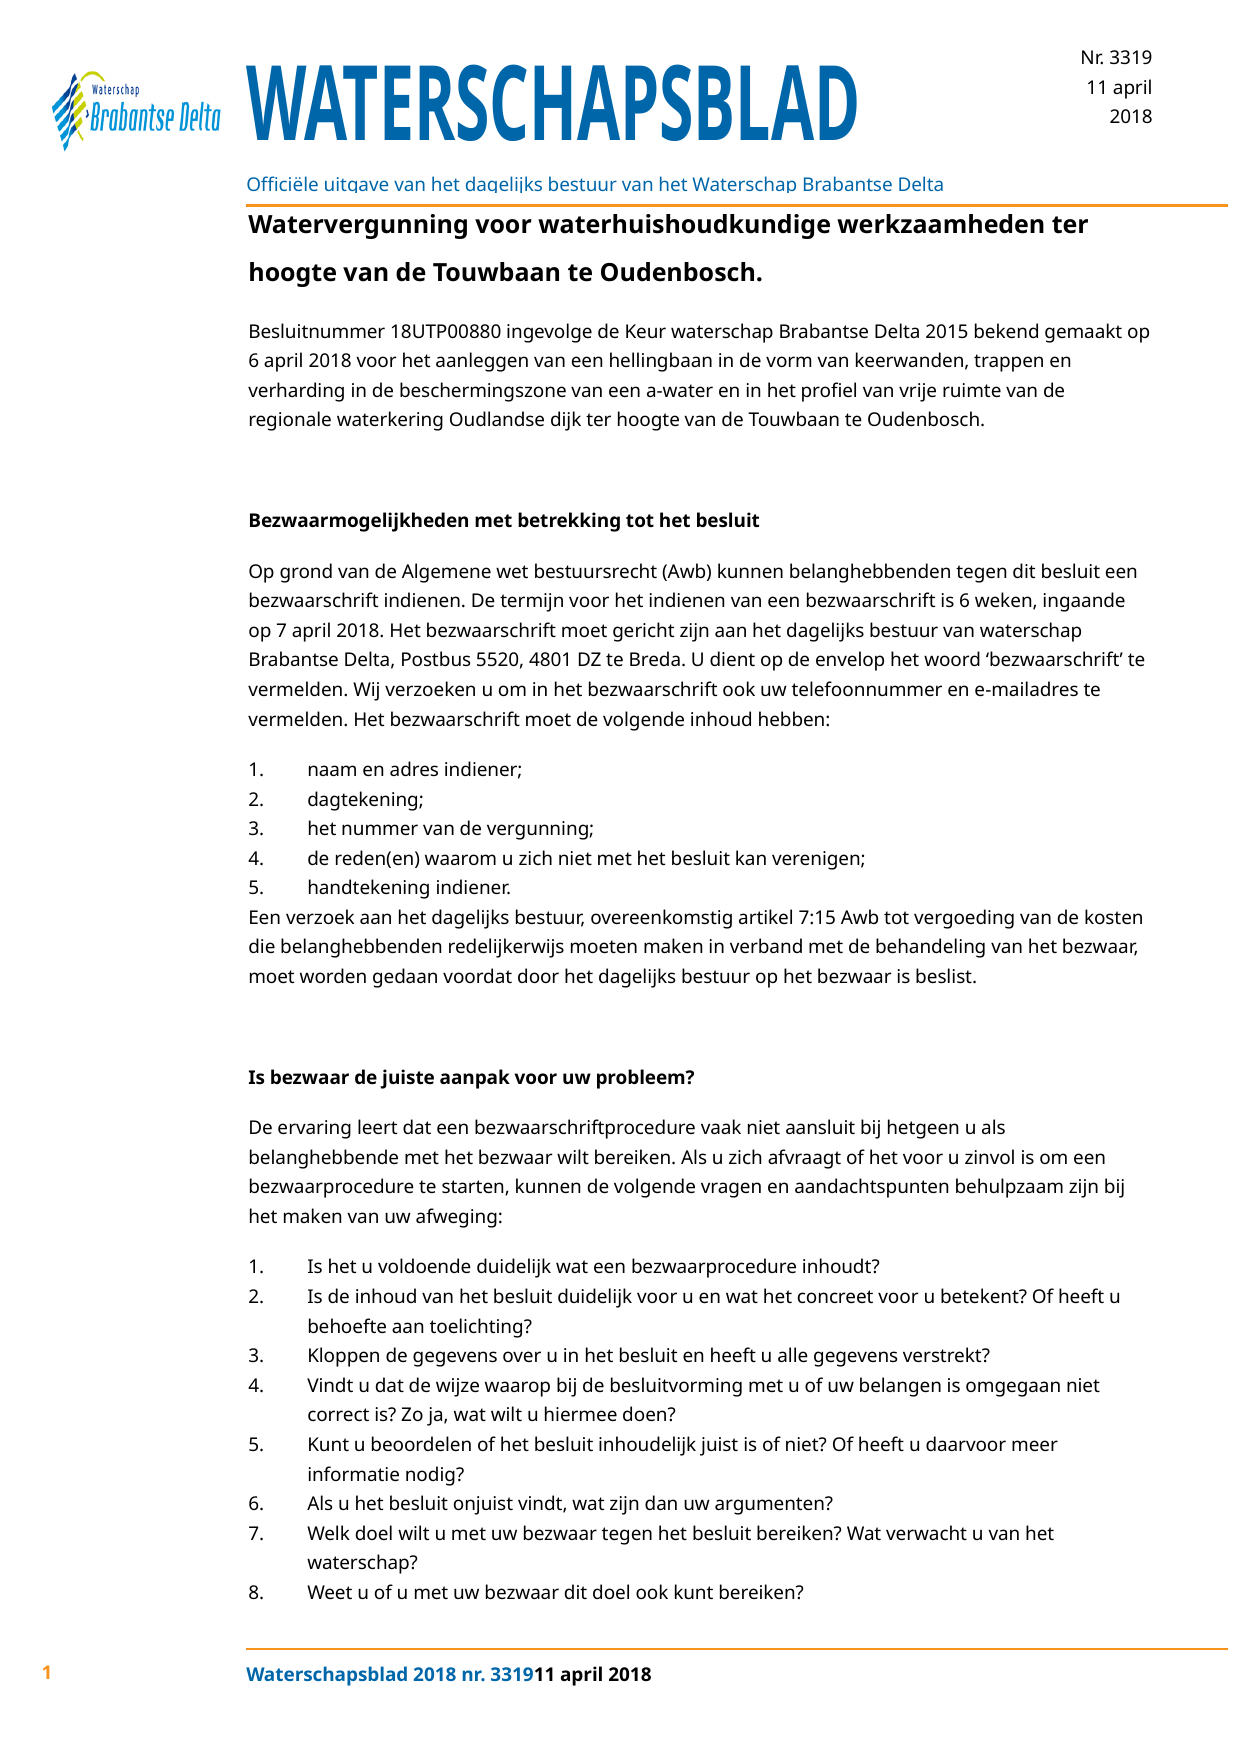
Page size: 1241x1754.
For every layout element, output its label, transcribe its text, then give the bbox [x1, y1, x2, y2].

text Besluitnummer 18UTP00880 ingevolge de Keur waterschap Brabantse Delta 2015 bekend gemaakt op 6 april 2018 voor het aanleggen van een hellingbaan in de vorm van keerwanden, trappen en verharding in de beschermingszone van een a-water en in het profiel van vrije ruimte van de regionale waterkering Oudlandse dijk ter hoogte van de Touwbaan te Oudenbosch. [248, 318, 1152, 432]
list Kloppen de gegevens over u in het besluit en heeft u alle gegevens verstrekt? [248, 1342, 1152, 1368]
text De ervaring leert dat een bezwaarschriftprocedure vaak niet aansluit bij hetgeen u als belanghebbende met het bezwaar wilt bereiken. Als u zich afvraagt of het voor u zinvol is om een bezwaarprocedure te starten, kunnen de volgende vragen en aandachtspunten behulpzaam zijn bij het maken van uw afweging: [248, 1114, 1152, 1229]
list Als u het besluit onjuist vindt, wat zijn dan uw argumenten? [248, 1490, 1152, 1516]
list Is het u voldoende duidelijk wat een bezwaarprocedure inhoudt? [248, 1254, 1152, 1279]
list Weet u of u met uw bezwaar dit doel ook kunt bereiken? [248, 1579, 1152, 1605]
text Is bezwaar de juiste aanpak voor uw probleem? [248, 1064, 1152, 1090]
list Kunt u beoordelen of het besluit inhoudelijk juist is of niet? Of heeft u daarvoor meer informatie nodig? [248, 1431, 1152, 1487]
list naam en adres indiener; [248, 756, 1152, 782]
list handtekening indiener. [248, 874, 1152, 900]
list dagtekening; [248, 786, 1152, 812]
list Is de inhoud van het besluit duidelijk voor u en wat het concreet voor u betekent? Of heeft u behoefte aan toelichting? [248, 1283, 1152, 1339]
text Op grond van de Algemene wet bestuursrecht (Awb) kunnen belanghebbenden tegen dit besluit een bezwaarschrift indienen. De termijn voor het indienen van een bezwaarschrift is 6 weken, ingaande op 7 april 2018. Het bezwaarschrift moet gericht zijn aan het dagelijks bestuur van waterschap Brabantse Delta, Postbus 5520, 4801 DZ te Breda. U dient op de envelop het woord ‘bezwaarschrift’ te vermelden. Wij verzoeken u om in het bezwaarschrift ook uw telefoonnummer en e‑mailadres te vermelden. Het bezwaarschrift moet de volgende inhoud hebben: [248, 558, 1152, 732]
text Een verzoek aan het dagelijks bestuur, overeenkomstig artikel 7:15 Awb tot vergoeding van de kosten die belanghebbenden redelijkerwijs moeten maken in verband met de behandeling van het bezwaar, moet worden gedaan voordat door het dagelijks bestuur op het bezwaar is beslist. [248, 904, 1152, 989]
list het nummer van de vergunning; [248, 815, 1152, 841]
list Vindt u dat de wijze waarop bij de besluitvorming met u of uw belangen is omgegaan niet correct is? Zo ja, wat wilt u hiermee doen? [248, 1372, 1152, 1427]
text Bezwaarmogelijkheden met betrekking tot het besluit [248, 507, 1152, 533]
list de reden(en) waarom u zich niet met het besluit kan verenigen; [248, 845, 1152, 871]
text Watervergunning voor waterhuishoudkundige werkzaamheden ter hoogte van de Touwbaan te Oudenbosch. [248, 207, 1152, 288]
picture [41, 47, 231, 172]
list Welk doel wilt u met uw bezwaar tegen het besluit bereiken? Wat verwacht u van het waterschap? [248, 1520, 1152, 1575]
